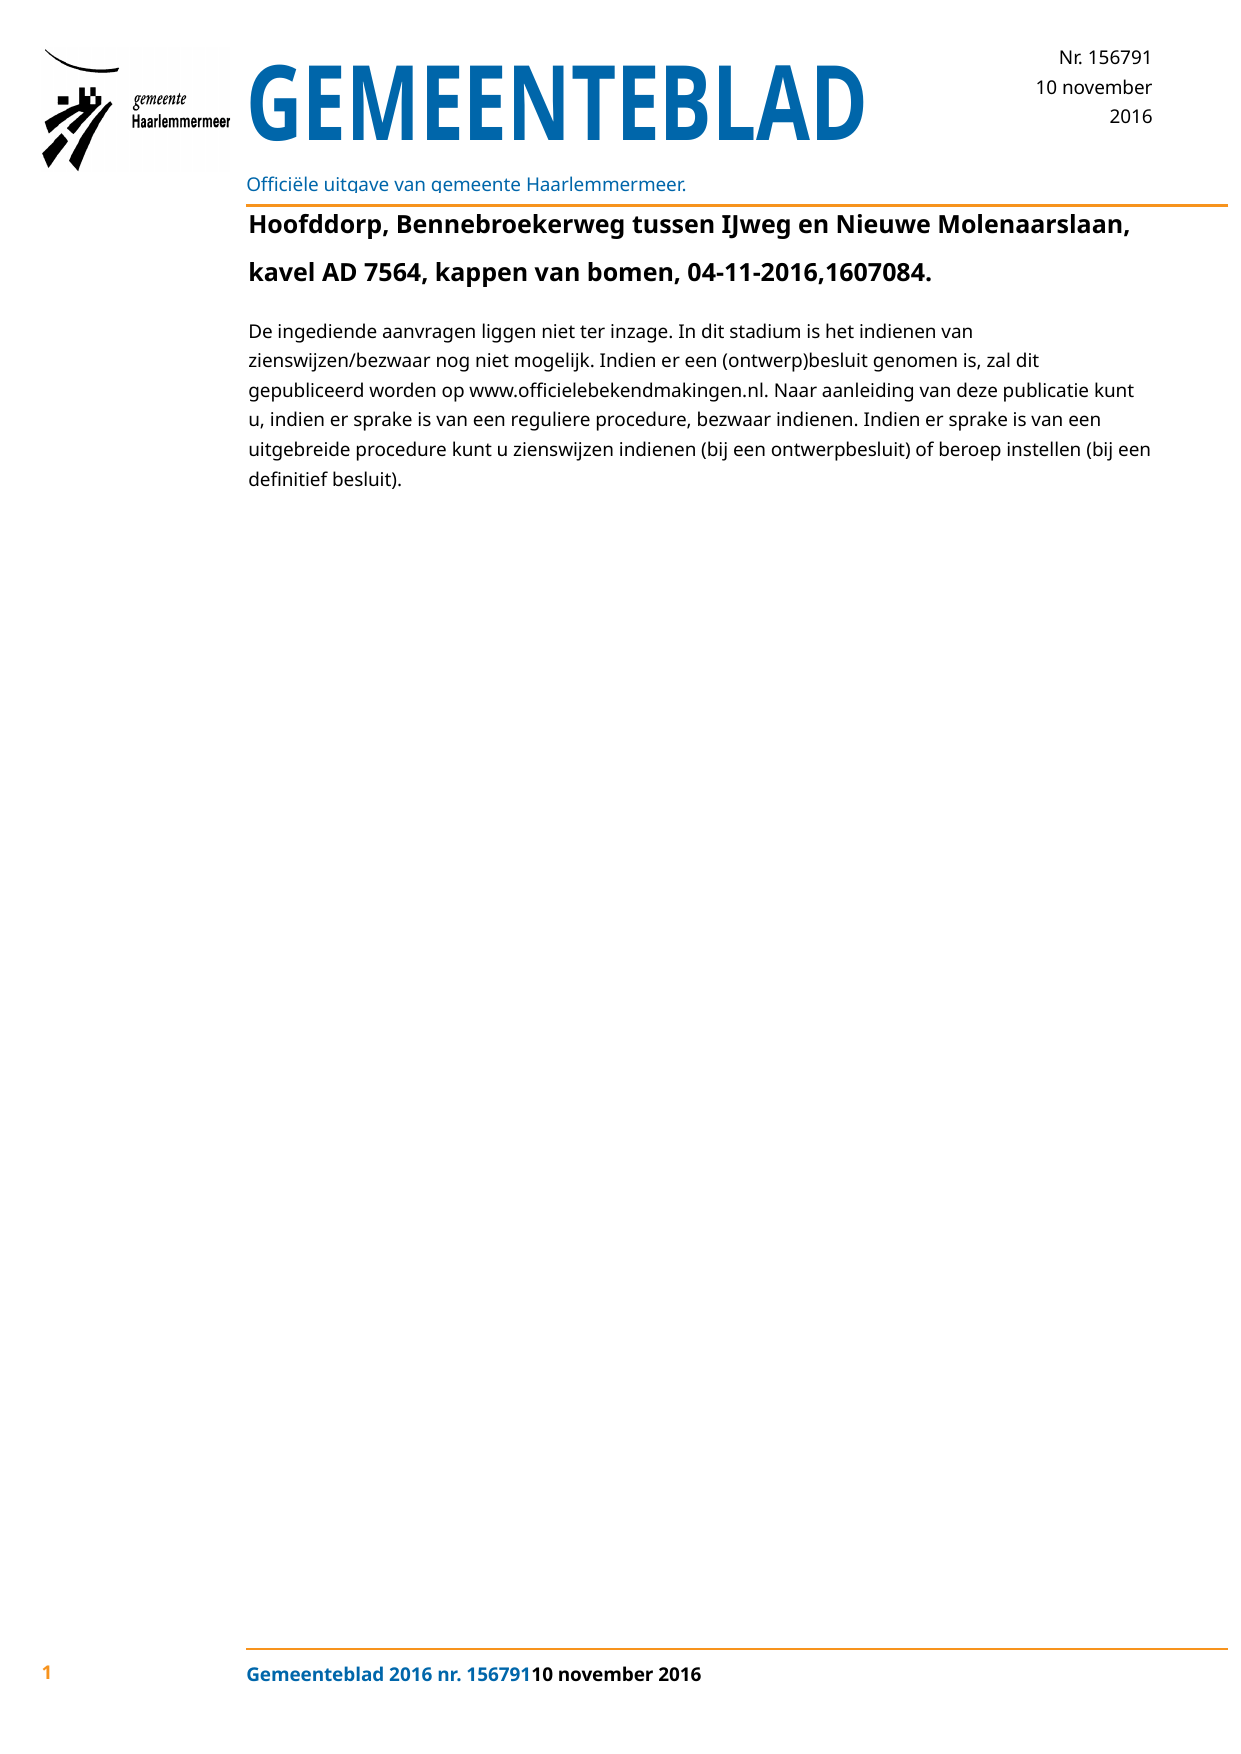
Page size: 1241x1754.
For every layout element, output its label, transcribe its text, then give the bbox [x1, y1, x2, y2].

picture [41, 47, 231, 172]
text Hoofddorp, Bennebroekerweg tussen IJweg en Nieuwe Molenaarslaan, kavel AD 7564, kappen van bomen, 04-11-2016,1607084. [248, 207, 1152, 288]
text De ingediende aanvragen liggen niet ter inzage. In dit stadium is het indienen van zienswijzen/bezwaar nog niet mogelijk. Indien er een (ontwerp)besluit genomen is, zal dit gepubliceerd worden op www.officielebekendmakingen.nl. Naar aanleiding van deze publicatie kunt u, indien er sprake is van een reguliere procedure, bezwaar indienen. Indien er sprake is van een uitgebreide procedure kunt u zienswijzen indienen (bij een ontwerpbesluit) of beroep instellen (bij een definitief besluit). [248, 318, 1152, 492]
